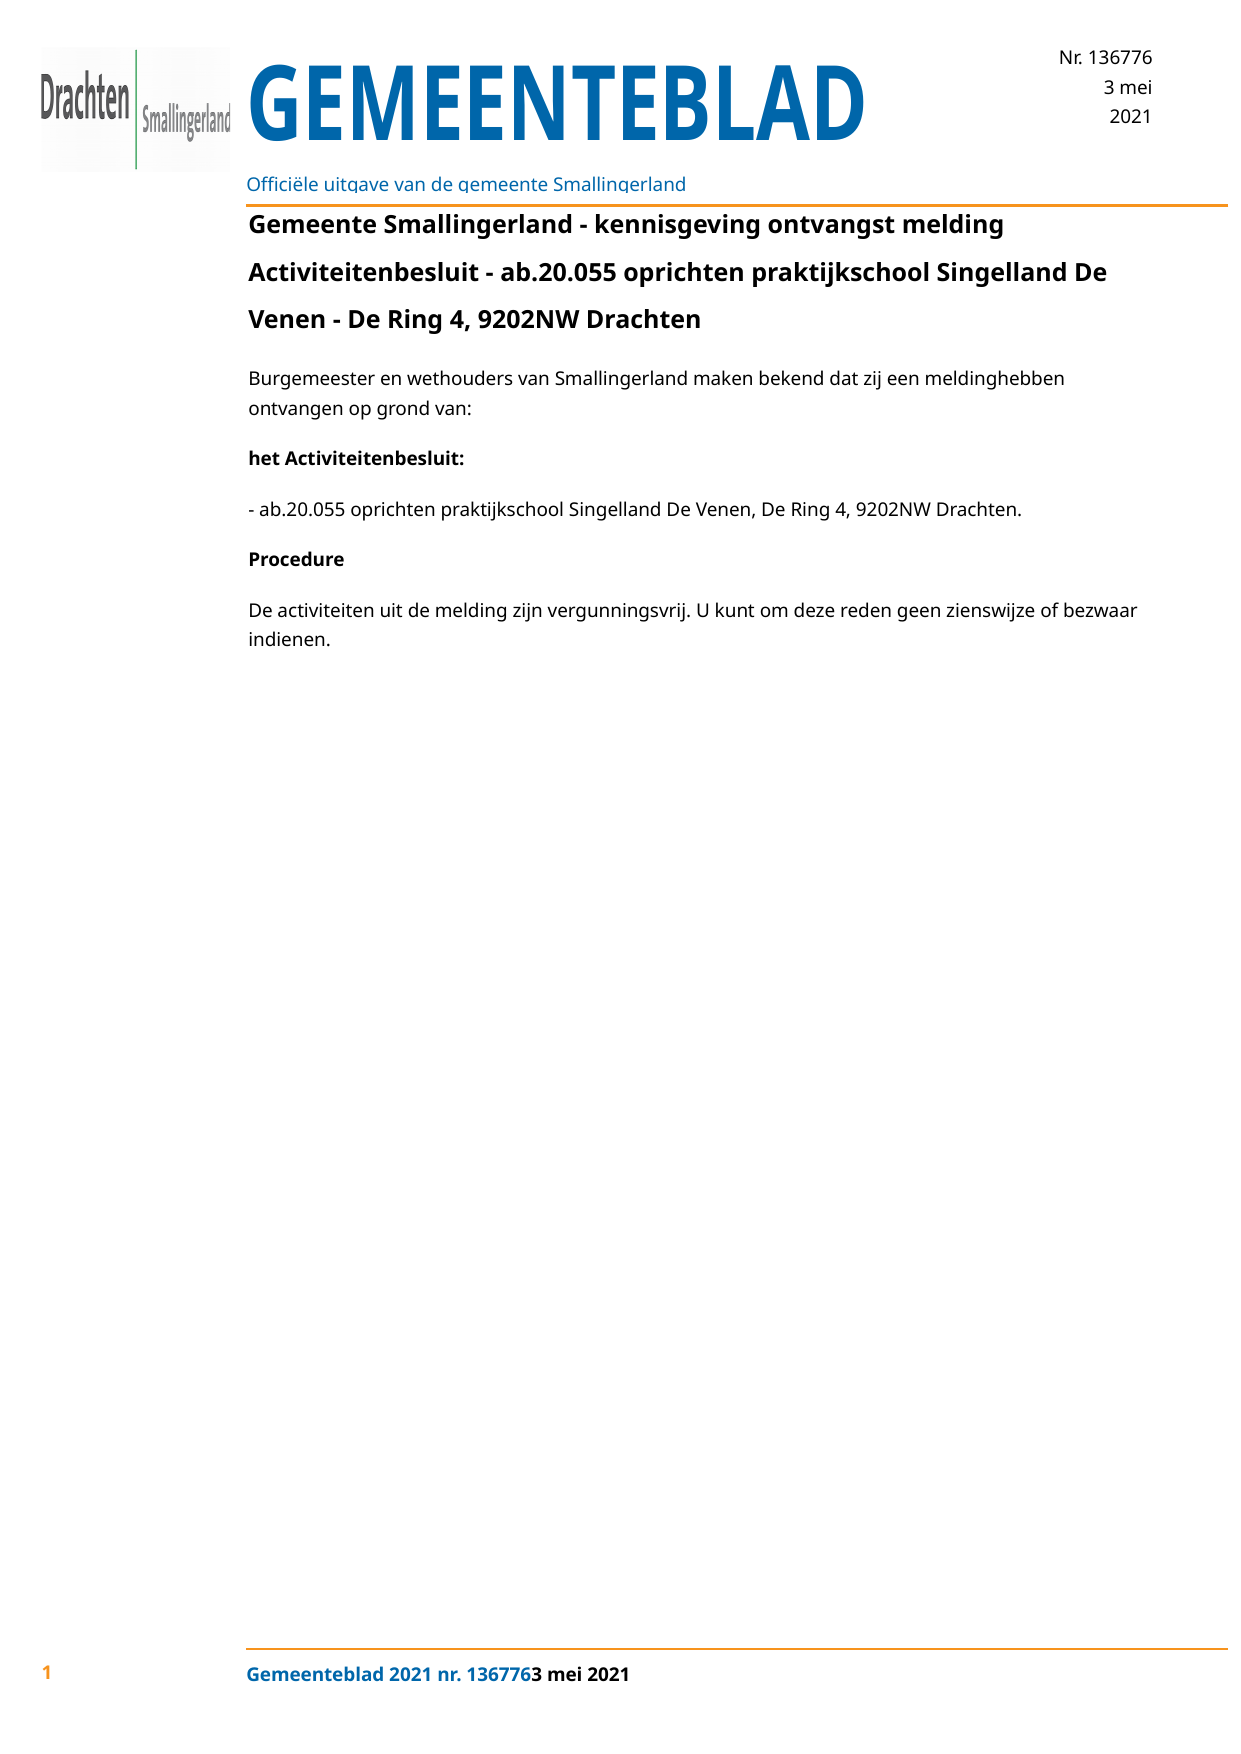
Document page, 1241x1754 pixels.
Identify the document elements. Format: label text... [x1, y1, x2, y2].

text De activiteiten uit de melding zijn vergunningsvrij. U kunt om deze reden geen zienswijze of bezwaar indienen. [248, 597, 1152, 652]
text Procedure [248, 546, 1152, 572]
text het Activiteitenbesluit: [248, 446, 1152, 471]
text Burgemeester en wethouders van Smallingerland maken bekend dat zij een meldinghebben ontvangen op grond van: [248, 366, 1152, 421]
text Gemeente Smallingerland - kennisgeving ontvangst melding Activiteitenbesluit - ab.20.055 oprichten praktijkschool Singelland De Venen - De Ring 4, 9202NW Drachten [248, 207, 1152, 336]
text - ab.20.055 oprichten praktijkschool Singelland De Venen, De Ring 4, 9202NW Drachten. [248, 496, 1152, 522]
picture [41, 47, 231, 172]
